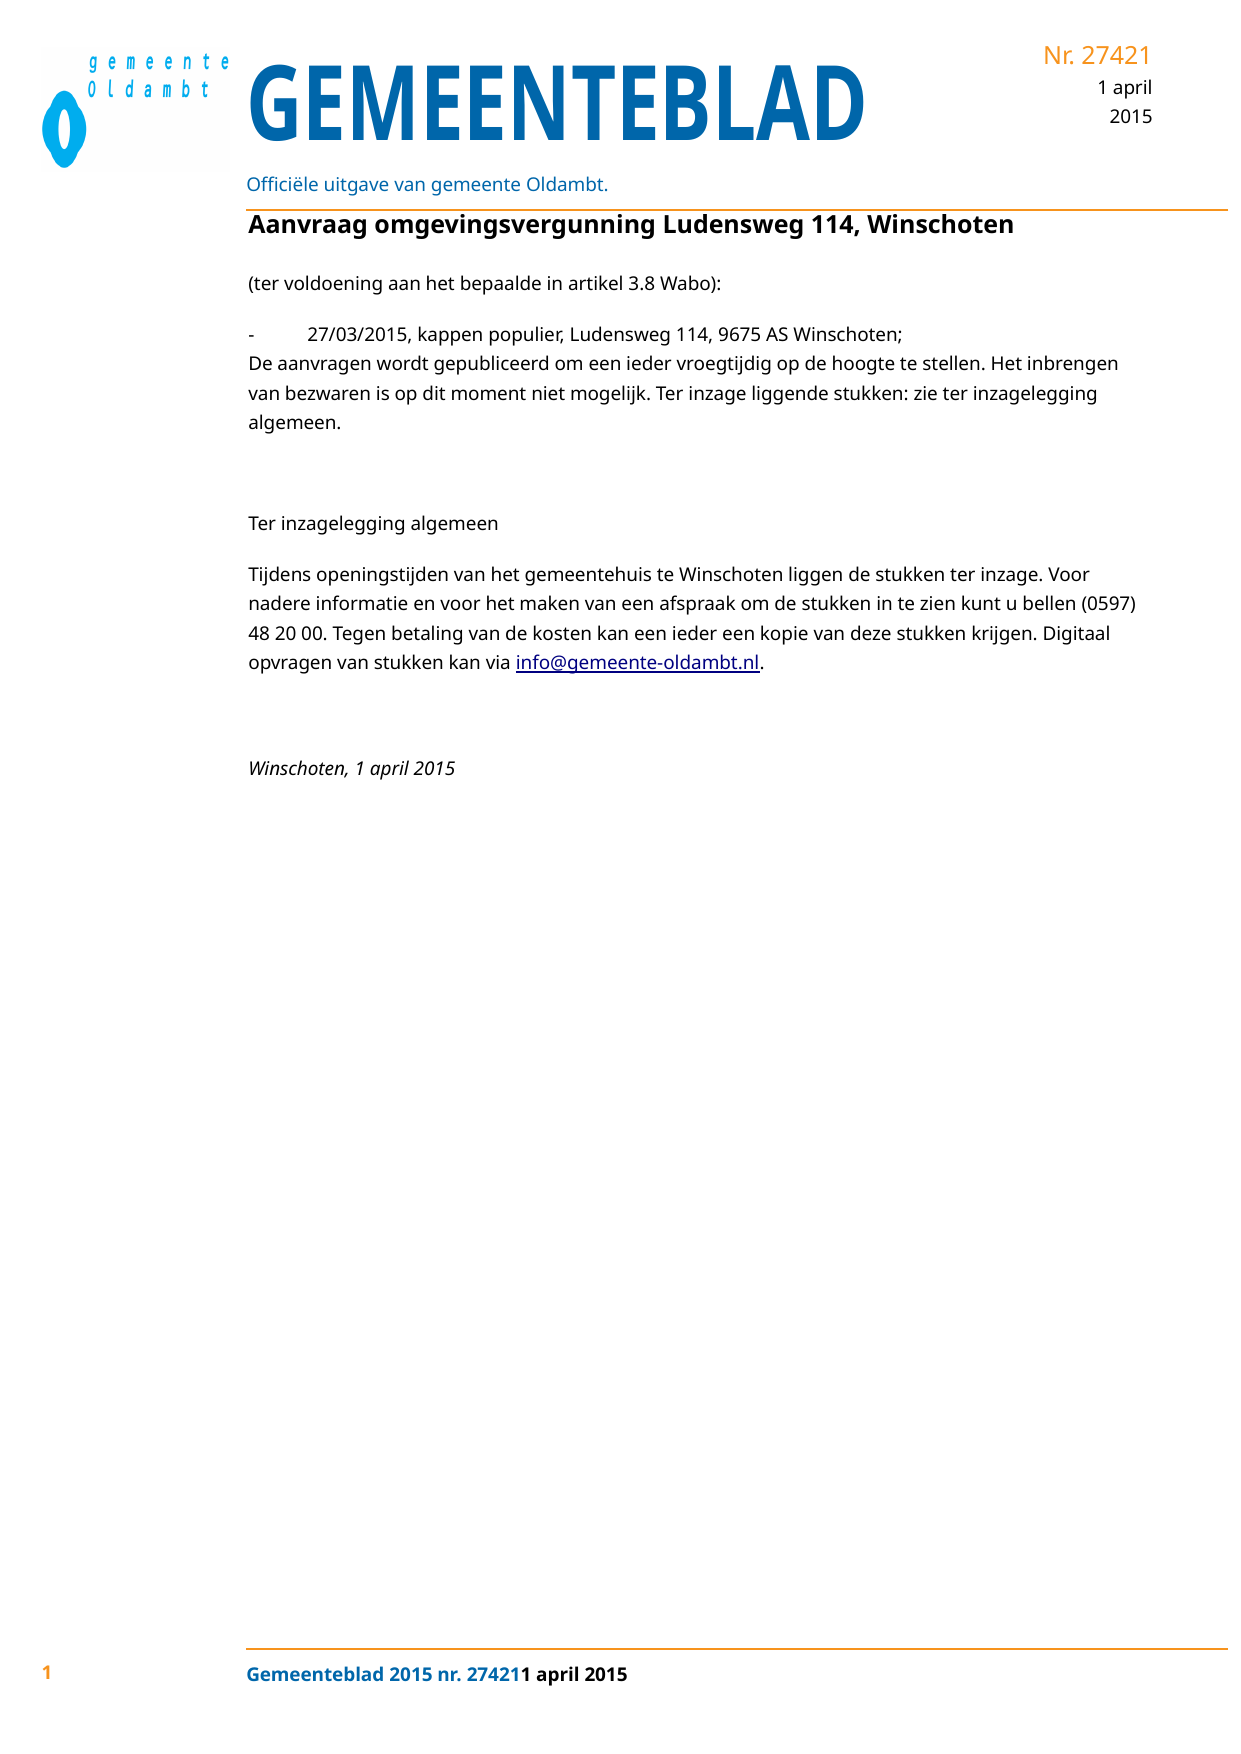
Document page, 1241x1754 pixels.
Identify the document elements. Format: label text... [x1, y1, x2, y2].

picture [41, 47, 231, 172]
text (ter voldoening aan het bepaalde in artikel 3.8 Wabo): [248, 270, 1152, 296]
text Winschoten, 1 april 2015 [248, 755, 1152, 781]
text Aanvraag omgevingsvergunning Ludensweg 114, Winschoten [248, 211, 1152, 241]
text De aanvragen wordt gepubliceerd om een ieder vroegtijdig op de hoogte te stellen. Het inbrengen van bezwaren is op dit moment niet mogelijk. Ter inzage liggende stukken: zie ter inzagelegging algemeen. [248, 350, 1152, 435]
text Ter inzagelegging algemeen [248, 510, 1152, 536]
list 27/03/2015, kappen populier, Ludensweg 114, 9675 AS Winschoten; [248, 321, 1152, 346]
text Tijdens openingstijden van het gemeentehuis te Winschoten liggen de stukken ter inzage. Voor nadere informatie en voor het maken van een afspraak om de stukken in te zien kunt u bellen (0597) 48 20 00. Tegen betaling van de kosten kan een ieder een kopie van deze stukken krijgen. Digitaal opvragen van stukken kan via info@gemeente-oldambt.nl. [248, 561, 1152, 675]
